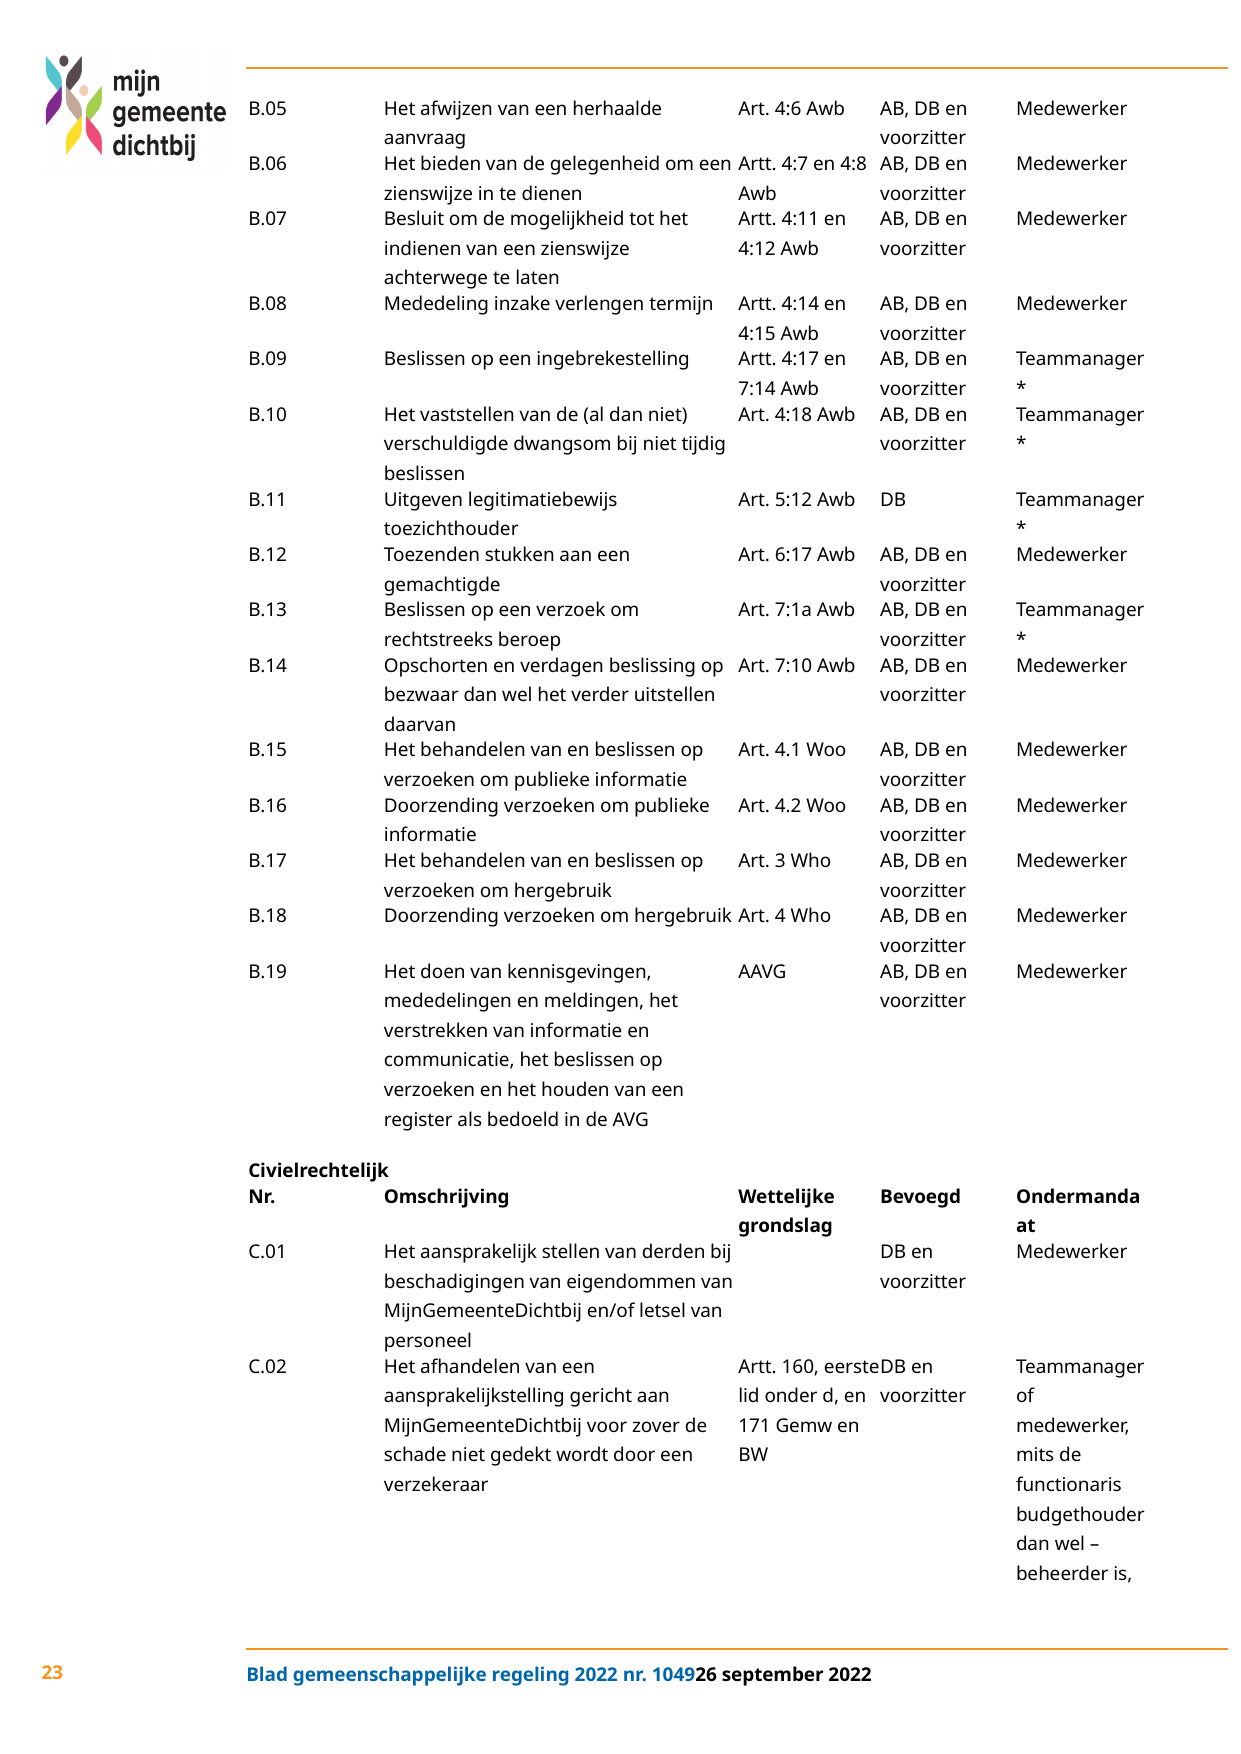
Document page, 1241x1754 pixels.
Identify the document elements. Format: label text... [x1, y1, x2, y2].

table_cell AB, DB en voorzitter [880, 290, 1016, 346]
table_cell Medewerker [1016, 150, 1152, 205]
table_cell [1016, 1132, 1152, 1157]
table_cell Teammanager* [1016, 486, 1152, 541]
table_cell Het behandelen van en beslissen op verzoeken om hergebruik [384, 847, 738, 903]
table_cell Artt. 4:11 en 4:12 Awb [738, 205, 880, 290]
picture [41, 47, 231, 172]
table_cell AAVG [738, 958, 880, 1132]
table_cell Toezenden stukken aan een gemachtigde [384, 541, 738, 596]
table_cell Medewerker [1016, 205, 1152, 290]
table_cell Medewerker [1016, 541, 1152, 596]
table_cell Beslissen op een verzoek om rechtstreeks beroep [384, 596, 738, 652]
table_cell DB en voorzitter [880, 1353, 1016, 1586]
table_cell Uitgeven legitimatiebewijs toezichthouder [384, 486, 738, 541]
table_cell Mededeling inzake verlengen termijn [384, 290, 738, 346]
table_cell B.10 [248, 401, 384, 486]
table_cell AB, DB en voorzitter [880, 596, 1016, 652]
table_cell AB, DB en voorzitter [880, 95, 1016, 150]
table_cell [880, 1157, 1016, 1183]
table_cell DB en voorzitter [880, 1238, 1016, 1353]
table_cell [738, 1132, 880, 1157]
table_cell Teammanager of medewerker, mits de functionaris budgethouder dan wel –beheerder is, [1016, 1353, 1152, 1586]
table_cell Teammanager* [1016, 596, 1152, 652]
table_cell Bevoegd [880, 1183, 1016, 1238]
table_cell AB, DB en voorzitter [880, 150, 1016, 205]
table_cell Het doen van kennisgevingen, mededelingen en meldingen, het verstrekken van informatie en communicatie, het beslissen op verzoeken en het houden van een register als bedoeld in de AVG [384, 958, 738, 1132]
table_cell Wettelijke grondslag [738, 1183, 880, 1238]
table_cell Het afhandelen van een aansprakelijkstelling gericht aan MijnGemeenteDichtbij voor zover de schade niet gedekt wordt door een verzekeraar [384, 1353, 738, 1586]
table_cell AB, DB en voorzitter [880, 847, 1016, 903]
table_cell B.16 [248, 792, 384, 847]
table_cell Besluit om de mogelijkheid tot het indienen van een zienswijze achterwege te laten [384, 205, 738, 290]
table_cell Medewerker [1016, 290, 1152, 346]
table_cell Civielrechtelijk [248, 1157, 738, 1183]
table_cell Medewerker [1016, 652, 1152, 737]
table_cell C.02 [248, 1353, 384, 1586]
table_cell Artt. 4:17 en 7:14 Awb [738, 346, 880, 401]
table_cell B.09 [248, 346, 384, 401]
table_cell AB, DB en voorzitter [880, 541, 1016, 596]
table_cell Beslissen op een ingebrekestelling [384, 346, 738, 401]
table_cell B.18 [248, 903, 384, 958]
table_cell Art. 3 Who [738, 847, 880, 903]
table_cell AB, DB en voorzitter [880, 401, 1016, 486]
table_cell Medewerker [1016, 1238, 1152, 1353]
table_cell Het bieden van de gelegenheid om een zienswijze in te dienen [384, 150, 738, 205]
table_cell [738, 1238, 880, 1353]
table_cell B.15 [248, 737, 384, 792]
table_cell AB, DB en voorzitter [880, 958, 1016, 1132]
table_cell Art. 4:6 Awb [738, 95, 880, 150]
table_cell Medewerker [1016, 958, 1152, 1132]
table_cell B.08 [248, 290, 384, 346]
table_cell [1016, 1157, 1152, 1183]
table_cell [248, 1132, 738, 1157]
table_cell AB, DB en voorzitter [880, 903, 1016, 958]
table_cell B.13 [248, 596, 384, 652]
table_cell AB, DB en voorzitter [880, 346, 1016, 401]
table_cell Het vaststellen van de (al dan niet) verschuldigde dwangsom bij niet tijdig beslissen [384, 401, 738, 486]
table_cell Art. 4.1 Woo [738, 737, 880, 792]
table_cell Het afwijzen van een herhaalde aanvraag [384, 95, 738, 150]
table_cell Het aansprakelijk stellen van derden bij beschadigingen van eigendommen van MijnGemeenteDichtbij en/of letsel van personeel [384, 1238, 738, 1353]
table_cell B.06 [248, 150, 384, 205]
table_cell C.01 [248, 1238, 384, 1353]
table_cell B.14 [248, 652, 384, 737]
table_cell B.12 [248, 541, 384, 596]
table_cell Teammanager* [1016, 401, 1152, 486]
table_cell B.17 [248, 847, 384, 903]
table_cell Artt. 4:14 en 4:15 Awb [738, 290, 880, 346]
table_cell B.11 [248, 486, 384, 541]
table_cell AB, DB en voorzitter [880, 652, 1016, 737]
table_cell AB, DB en voorzitter [880, 792, 1016, 847]
table_cell Medewerker [1016, 847, 1152, 903]
table_cell Art. 4:18 Awb [738, 401, 880, 486]
table_cell Medewerker [1016, 737, 1152, 792]
table_cell Teammanager* [1016, 346, 1152, 401]
table_cell [738, 1157, 880, 1183]
table_cell B.07 [248, 205, 384, 290]
table_cell AB, DB en voorzitter [880, 737, 1016, 792]
table_cell DB [880, 486, 1016, 541]
table_cell B.19 [248, 958, 384, 1132]
table_cell Het behandelen van en beslissen op verzoeken om publieke informatie [384, 737, 738, 792]
table_cell Medewerker [1016, 903, 1152, 958]
table_cell Artt. 160, eerste lid onder d, en 171 Gemw en BW [738, 1353, 880, 1586]
table_cell Nr. [248, 1183, 384, 1238]
table_cell Ondermandaat [1016, 1183, 1152, 1238]
table_cell Art. 7:10 Awb [738, 652, 880, 737]
table_cell Omschrijving [384, 1183, 738, 1238]
table_cell Art. 4.2 Woo [738, 792, 880, 847]
table_cell Doorzending verzoeken om hergebruik [384, 903, 738, 958]
table_cell [880, 1132, 1016, 1157]
table_cell Doorzending verzoeken om publieke informatie [384, 792, 738, 847]
table_cell Medewerker [1016, 95, 1152, 150]
table_cell B.05 [248, 95, 384, 150]
table_cell Art. 6:17 Awb [738, 541, 880, 596]
table_cell Art. 5:12 Awb [738, 486, 880, 541]
table_cell AB, DB en voorzitter [880, 205, 1016, 290]
table_cell Opschorten en verdagen beslissing op bezwaar dan wel het verder uitstellen daarvan [384, 652, 738, 737]
table_cell Medewerker [1016, 792, 1152, 847]
table_cell Art. 4 Who [738, 903, 880, 958]
table_cell Art. 7:1a Awb [738, 596, 880, 652]
table_cell Artt. 4:7 en 4:8 Awb [738, 150, 880, 205]
